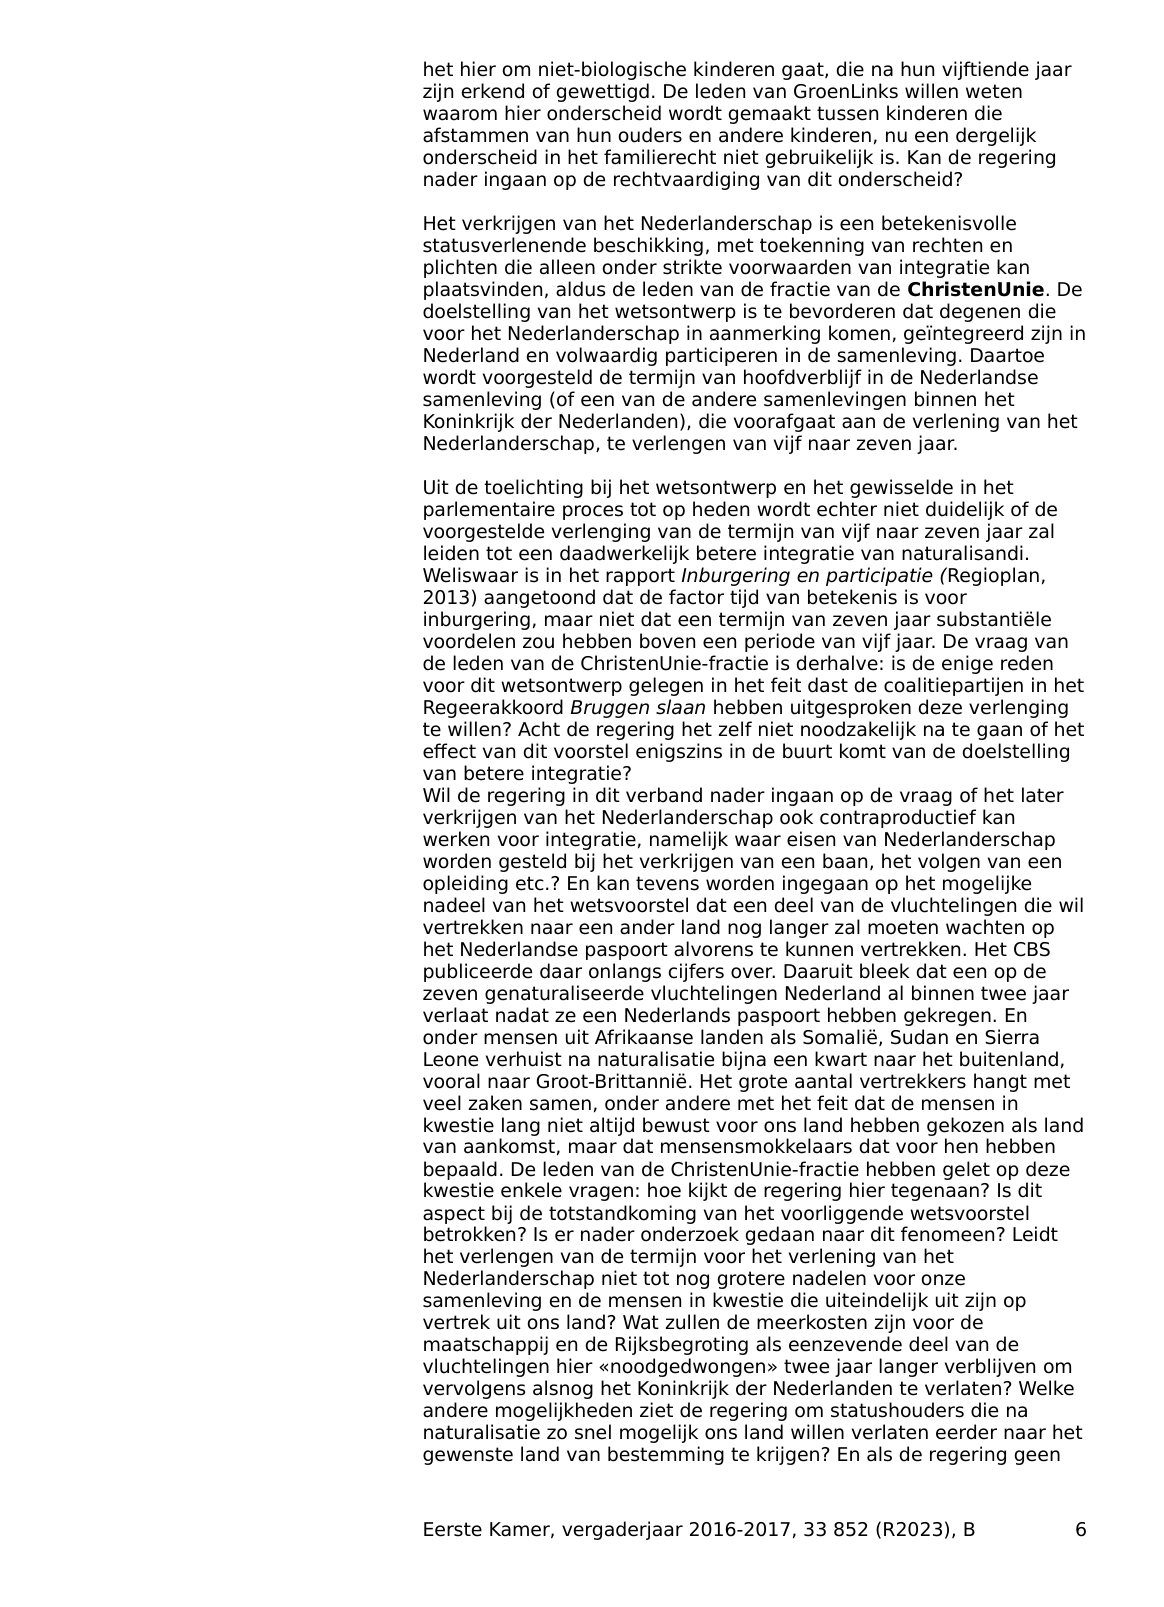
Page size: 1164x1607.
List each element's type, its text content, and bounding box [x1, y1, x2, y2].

text Wil de regering in dit verband nader ingaan op de vraag of het later verkrijgen van het Nederlanderschap ook contraproductief kan werken voor integratie, namelijk waar eisen van Nederlanderschap worden gesteld bij het verkrijgen van een baan, het volgen van een opleiding etc.? En kan tevens worden ingegaan op het mogelijke nadeel van het wetsvoorstel dat een deel van de vluchtelingen die wil vertrekken naar een ander land nog langer zal moeten wachten op het Nederlandse paspoort alvorens te kunnen vertrekken. Het CBS publiceerde daar onlangs cijfers over. Daaruit bleek dat een op de zeven genaturaliseerde vluchtelingen Nederland al binnen twee jaar verlaat nadat ze een Nederlands paspoort hebben gekregen. En onder mensen uit Afrikaanse landen als Somalië, Sudan en Sierra Leone verhuist na naturalisatie bijna een kwart naar het buitenland, vooral naar Groot-Brittannië. Het grote aantal vertrekkers hangt met veel zaken samen, onder andere met het feit dat de mensen in kwestie lang niet altijd bewust voor ons land hebben gekozen als land van aankomst, maar dat mensensmokkelaars dat voor hen hebben bepaald. De leden van de ChristenUnie-fractie hebben gelet op deze kwestie enkele vragen: hoe kijkt de regering hier tegenaan? Is dit aspect bij de totstandkoming van het voorliggende wetsvoorstel betrokken? Is er nader onderzoek gedaan naar dit fenomeen? Leidt het verlengen van de termijn voor het verlening van het Nederlanderschap niet tot nog grotere nadelen voor onze samenleving en de mensen in kwestie die uiteindelijk uit zijn op vertrek uit ons land? Wat zullen de meerkosten zijn voor de maatschappij en de Rijksbegroting als eenzevende deel van de vluchtelingen hier «noodgedwongen» twee jaar langer verblijven om vervolgens alsnog het Koninkrijk der Nederlanden te verlaten? Welke andere mogelijkheden ziet de regering om statushouders die na naturalisatie zo snel mogelijk ons land willen verlaten eerder naar het gewenste land van bestemming te krijgen? En als de regering geen [422, 785, 1087, 1466]
text Het verkrijgen van het Nederlanderschap is een betekenisvolle statusverlenende beschikking, met toekenning van rechten en plichten die alleen onder strikte voorwaarden van integratie kan plaatsvinden, aldus de leden van de fractie van de ChristenUnie. De doelstelling van het wetsontwerp is te bevorderen dat degenen die voor het Nederlanderschap in aanmerking komen, geïntegreerd zijn in Nederland en volwaardig participeren in de samenleving. Daartoe wordt voorgesteld de termijn van hoofdverblijf in de Nederlandse samenleving (of een van de andere samenlevingen binnen het Koninkrijk der Nederlanden), die voorafgaat aan de verlening van het Nederlanderschap, te verlengen van vijf naar zeven jaar. [422, 213, 1087, 455]
text Uit de toelichting bij het wetsontwerp en het gewisselde in het parlementaire proces tot op heden wordt echter niet duidelijk of de voorgestelde verlenging van de termijn van vijf naar zeven jaar zal leiden tot een daadwerkelijk betere integratie van naturalisandi. Weliswaar is in het rapport Inburgering en participatie (Regioplan, 2013) aangetoond dat de factor tijd van betekenis is voor inburgering, maar niet dat een termijn van zeven jaar substantiële voordelen zou hebben boven een periode van vijf jaar. De vraag van de leden van de ChristenUnie-fractie is derhalve: is de enige reden voor dit wetsontwerp gelegen in het feit dast de coalitiepartijen in het Regeerakkoord Bruggen slaan hebben uitgesproken deze verlenging te willen? Acht de regering het zelf niet noodzakelijk na te gaan of het effect van dit voorstel enigszins in de buurt komt van de doelstelling van betere integratie? [422, 477, 1087, 785]
text het hier om niet-biologische kinderen gaat, die na hun vijftiende jaar zijn erkend of gewettigd. De leden van GroenLinks willen weten waarom hier onderscheid wordt gemaakt tussen kinderen die afstammen van hun ouders en andere kinderen, nu een dergelijk onderscheid in het familierecht niet gebruikelijk is. Kan de regering nader ingaan op de rechtvaardiging van dit onderscheid? [422, 59, 1087, 191]
